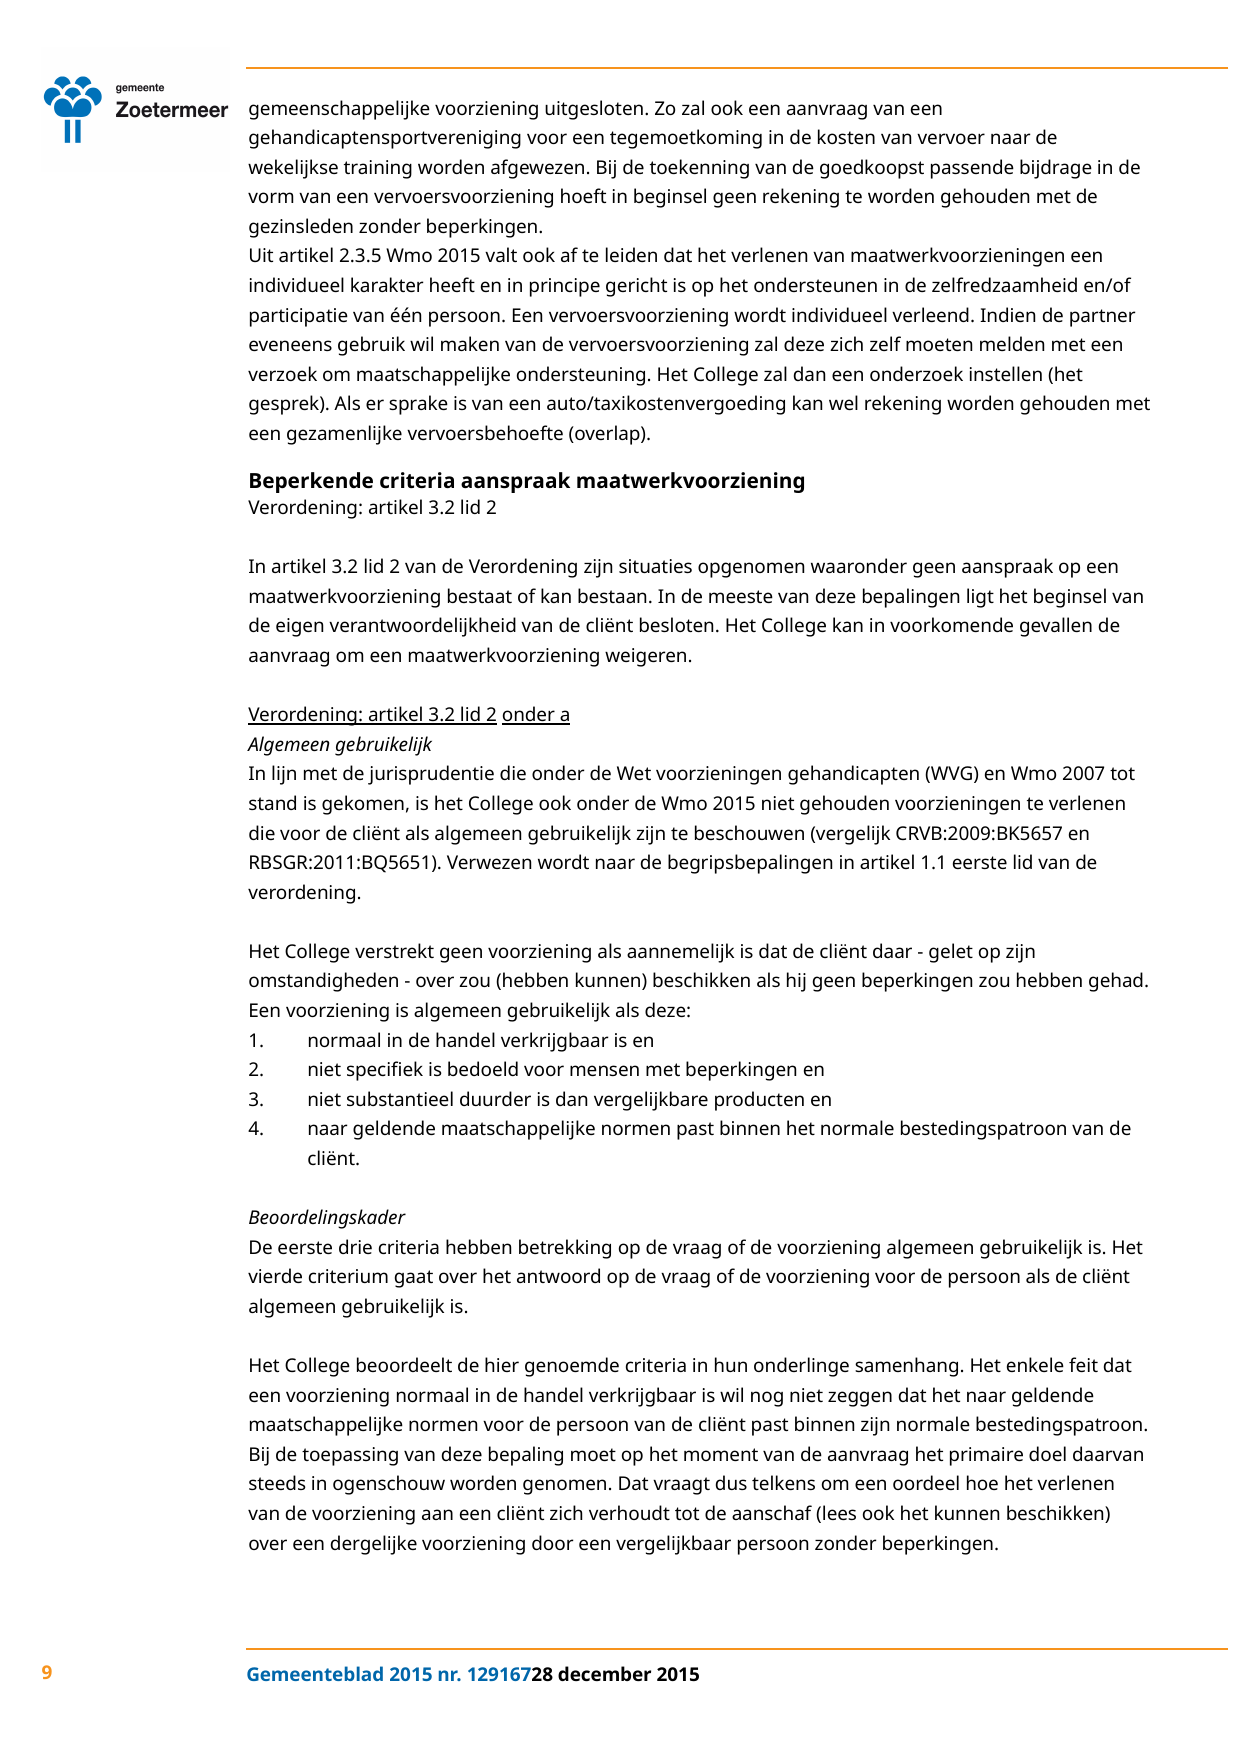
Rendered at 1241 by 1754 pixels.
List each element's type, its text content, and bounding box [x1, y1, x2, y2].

text Verordening: artikel 3.2 lid 2 onder a [248, 701, 1152, 727]
text Uit artikel 2.3.5 Wmo 2015 valt ook af te leiden dat het verlenen van maatwerkvoorzieningen een individueel karakter heeft en in principe gericht is op het ondersteunen in de zelfredzaamheid en/of participatie van één persoon. Een vervoersvoorziening wordt individueel verleend. Indien de partner eveneens gebruik wil maken van de vervoersvoorziening zal deze zich zelf moeten melden met een verzoek om maatschappelijke ondersteuning. Het College zal dan een onderzoek instellen (het gesprek). Als er sprake is van een auto/taxikostenvergoeding kan wel rekening worden gehouden met een gezamenlijke vervoersbehoefte (overlap). [248, 243, 1152, 446]
text gemeenschappelijke voorziening uitgesloten. Zo zal ook een aanvraag van een gehandicaptensportvereniging voor een tegemoetkoming in de kosten van vervoer naar de wekelijkse training worden afgewezen. Bij de toekenning van de goedkoopst passende bijdrage in de vorm van een vervoersvoorziening hoeft in beginsel geen rekening te worden gehouden met de gezinsleden zonder beperkingen. [248, 95, 1152, 239]
picture [41, 47, 231, 172]
text Beoordelingskader [248, 1204, 1152, 1230]
list niet substantieel duurder is dan vergelijkbare producten en [248, 1086, 1152, 1112]
text Bij de toepassing van deze bepaling moet op het moment van de aanvraag het primaire doel daarvan steeds in ogenschouw worden genomen. Dat vraagt dus telkens om een oordeel hoe het verlenen van de voorziening aan een cliënt zich verhoudt tot de aanschaf (lees ook het kunnen beschikken) over een dergelijke voorziening door een vergelijkbaar persoon zonder beperkingen. [248, 1441, 1152, 1555]
text Beperkende criteria aanspraak maatwerkvoorziening [248, 466, 1152, 494]
text In artikel 3.2 lid 2 van de Verordening zijn situaties opgenomen waaronder geen aanspraak op een maatwerkvoorziening bestaat of kan bestaan. In de meeste van deze bepalingen ligt het beginsel van de eigen verantwoordelijkheid van de cliënt besloten. Het College kan in voorkomende gevallen de aanvraag om een maatwerkvoorziening weigeren. [248, 553, 1152, 668]
text Verordening: artikel 3.2 lid 2 [248, 494, 1152, 520]
list niet specifiek is bedoeld voor mensen met beperkingen en [248, 1056, 1152, 1082]
list naar geldende maatschappelijke normen past binnen het normale bestedingspatroon van de cliënt. [248, 1116, 1152, 1171]
text In lijn met de jurisprudentie die onder de Wet voorzieningen gehandicapten (WVG) en Wmo 2007 tot stand is gekomen, is het College ook onder de Wmo 2015 niet gehouden voorzieningen te verlenen die voor de cliënt als algemeen gebruikelijk zijn te beschouwen (vergelijk CRVB:2009:BK5657 en RBSGR:2011:BQ5651). Verwezen wordt naar de begripsbepalingen in artikel 1.1 eerste lid van de verordening. [248, 761, 1152, 904]
text De eerste drie criteria hebben betrekking op de vraag of de voorziening algemeen gebruikelijk is. Het vierde criterium gaat over het antwoord op de vraag of de voorziening voor de persoon als de cliënt algemeen gebruikelijk is. [248, 1234, 1152, 1319]
list normaal in de handel verkrijgbaar is en [248, 1027, 1152, 1052]
text Algemeen gebruikelijk [248, 731, 1152, 757]
text Het College beoordeelt de hier genoemde criteria in hun onderlinge samenhang. Het enkele feit dat een voorziening normaal in de handel verkrijgbaar is wil nog niet zeggen dat het naar geldende maatschappelijke normen voor de persoon van de cliënt past binnen zijn normale bestedingspatroon. [248, 1352, 1152, 1437]
text Het College verstrekt geen voorziening als aannemelijk is dat de cliënt daar - gelet op zijn omstandigheden - over zou (hebben kunnen) beschikken als hij geen beperkingen zou hebben gehad. Een voorziening is algemeen gebruikelijk als deze: [248, 938, 1152, 1023]
